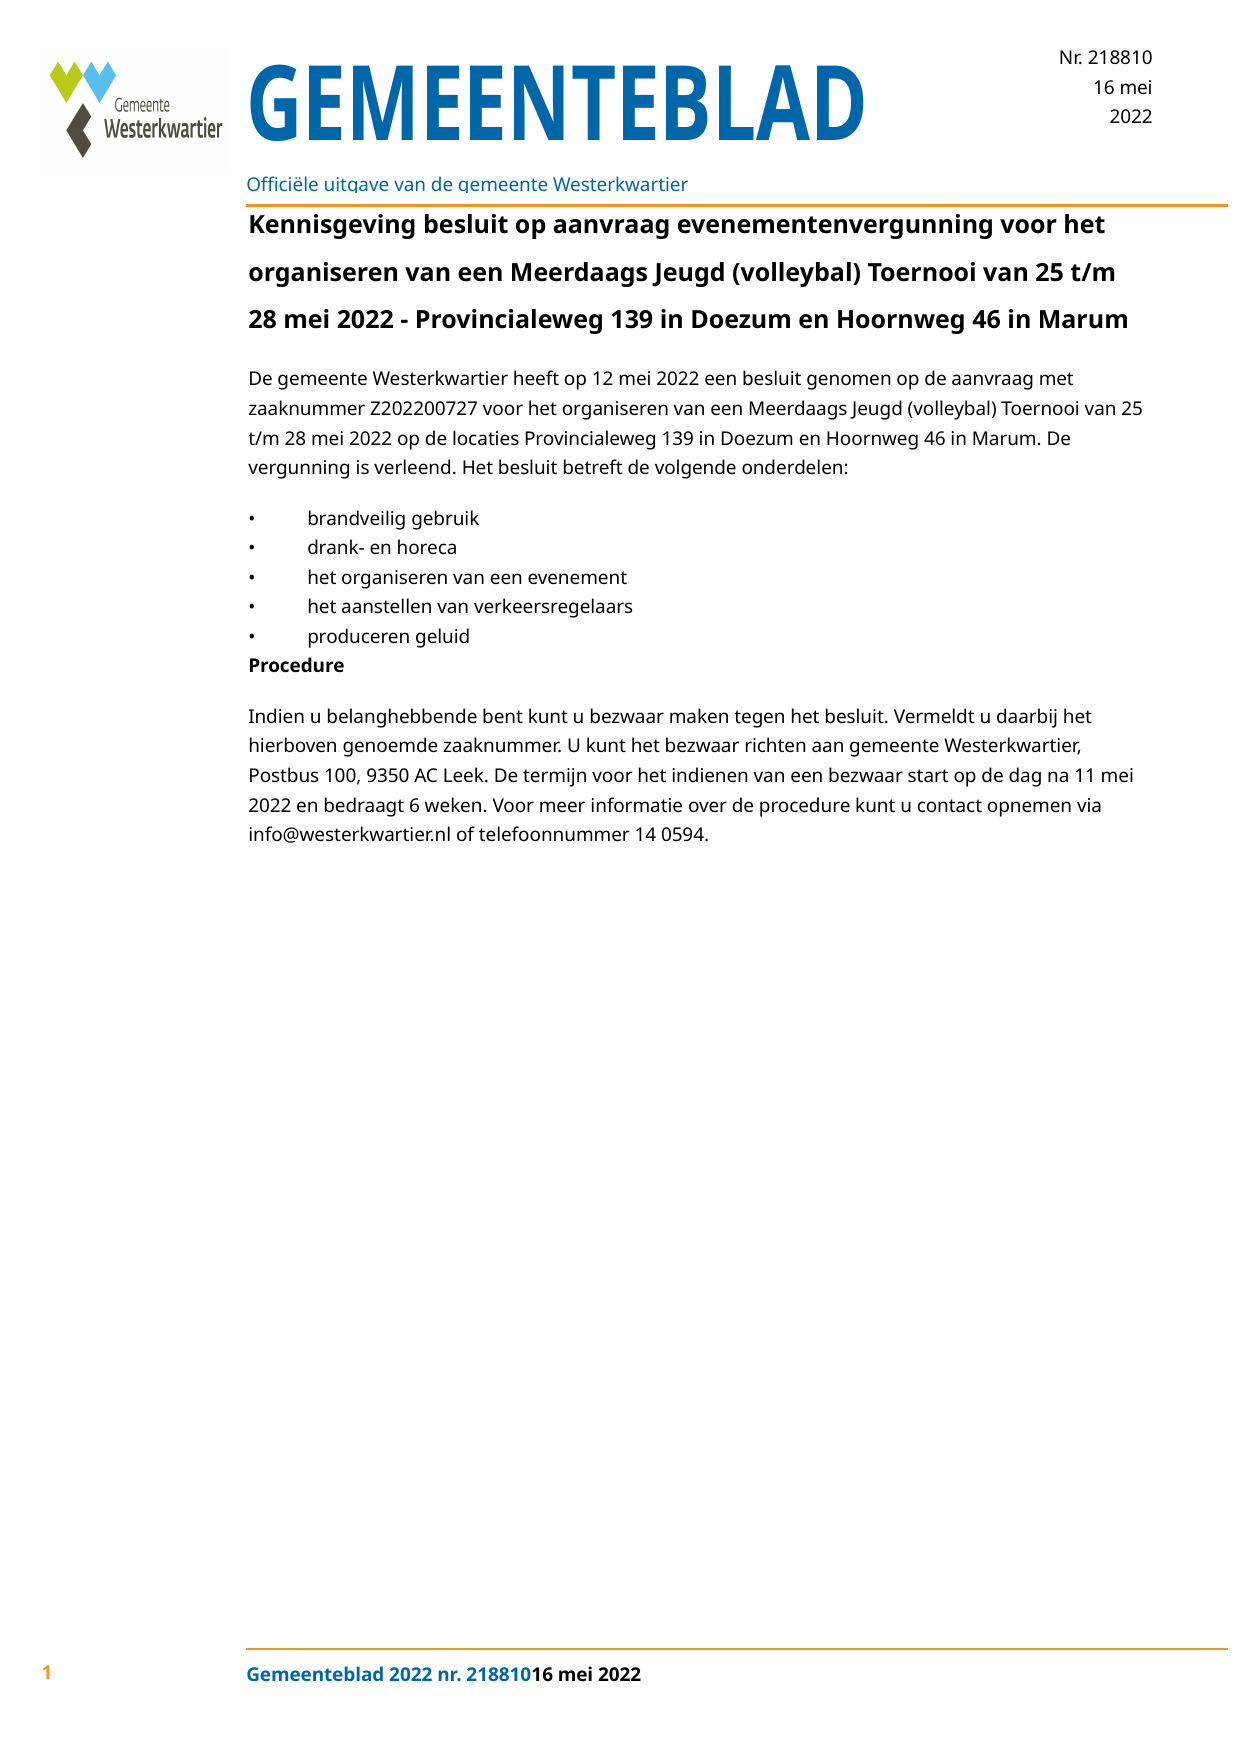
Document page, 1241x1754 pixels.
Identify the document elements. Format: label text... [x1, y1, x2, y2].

text Procedure [248, 653, 1152, 678]
picture [41, 47, 231, 172]
list het aanstellen van verkeersregelaars [248, 593, 1152, 619]
list brandveilig gebruik [248, 505, 1152, 530]
list het organiseren van een evenement [248, 564, 1152, 589]
list drank- en horeca [248, 534, 1152, 560]
text De gemeente Westerkwartier heeft op 12 mei 2022 een besluit genomen op de aanvraag met zaaknummer Z202200727 voor het organiseren van een Meerdaags Jeugd (volleybal) Toernooi van 25 t/m 28 mei 2022 op de locaties Provincialeweg 139 in Doezum en Hoornweg 46 in Marum. De vergunning is verleend. Het besluit betreft de volgende onderdelen: [248, 366, 1152, 480]
text Kennisgeving besluit op aanvraag evenementenvergunning voor het organiseren van een Meerdaags Jeugd (volleybal) Toernooi van 25 t/m 28 mei 2022 - Provincialeweg 139 in Doezum en Hoornweg 46 in Marum [248, 207, 1152, 336]
text Indien u belanghebbende bent kunt u bezwaar maken tegen het besluit. Vermeldt u daarbij het hierboven genoemde zaaknummer. U kunt het bezwaar richten aan gemeente Westerkwartier, Postbus 100, 9350 AC Leek. De termijn voor het indienen van een bezwaar start op de dag na 11 mei 2022 en bedraagt 6 weken. Voor meer informatie over de procedure kunt u contact opnemen via info@westerkwartier.nl of telefoonnummer 14 0594. [248, 703, 1152, 847]
list produceren geluid [248, 623, 1152, 649]
